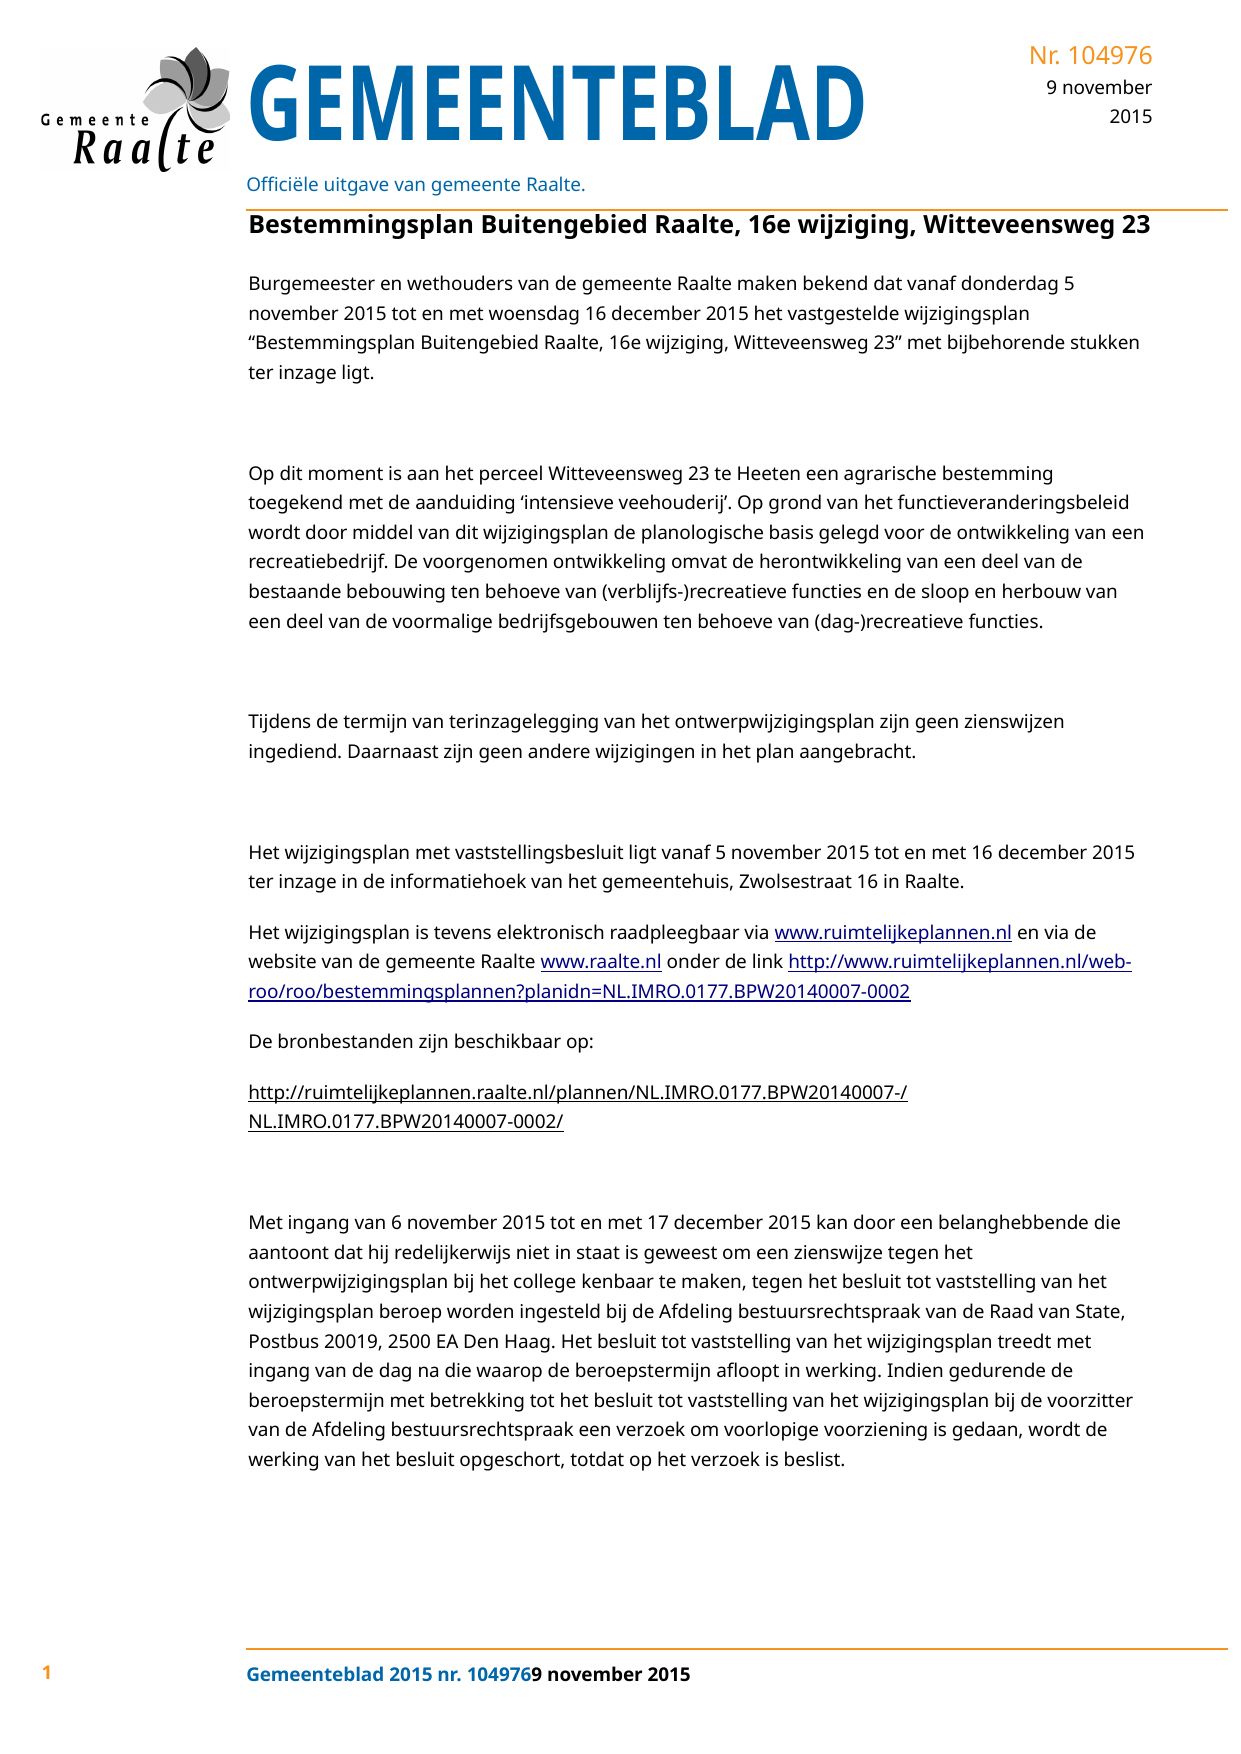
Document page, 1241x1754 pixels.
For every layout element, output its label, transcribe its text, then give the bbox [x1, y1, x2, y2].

text Het wijzigingsplan is tevens elektronisch raadpleegbaar via www.ruimtelijkeplannen.nl en via de website van de gemeente Raalte www.raalte.nl onder de link http://www.ruimtelijkeplannen.nl/web-roo/roo/bestemmingsplannen?planidn=NL.IMRO.0177.BPW20140007-0002 [248, 919, 1152, 1004]
text Met ingang van 6 november 2015 tot en met 17 december 2015 kan door een belanghebbende die aantoont dat hij redelijkerwijs niet in staat is geweest om een zienswijze tegen het ontwerpwijzigingsplan bij het college kenbaar te maken, tegen het besluit tot vaststelling van het wijzigingsplan beroep worden ingesteld bij de Afdeling bestuursrechtspraak van de Raad van State, Postbus 20019, 2500 EA Den Haag. Het besluit tot vaststelling van het wijzigingsplan treedt met ingang van de dag na die waarop de beroepstermijn afloopt in werking. Indien gedurende de beroepstermijn met betrekking tot het besluit tot vaststelling van het wijzigingsplan bij de voorzitter van de Afdeling bestuursrechtspraak een verzoek om voorlopige voorziening is gedaan, wordt de werking van het besluit opgeschort, totdat op het verzoek is beslist. [248, 1209, 1152, 1472]
text Het wijzigingsplan met vaststellingsbesluit ligt vanaf 5 november 2015 tot en met 16 december 2015 ter inzage in de informatiehoek van het gemeentehuis, Zwolsestraat 16 in Raalte. [248, 839, 1152, 894]
text Burgemeester en wethouders van de gemeente Raalte maken bekend dat vanaf donderdag 5 november 2015 tot en met woensdag 16 december 2015 het vastgestelde wijzigingsplan “Bestemmingsplan Buitengebied Raalte, 16e wijziging, Witteveensweg 23” met bijbehorende stukken ter inzage ligt. [248, 270, 1152, 385]
text De bronbestanden zijn beschikbaar op: [248, 1029, 1152, 1054]
text Bestemmingsplan Buitengebied Raalte, 16e wijziging, Witteveensweg 23 [248, 211, 1152, 241]
text http://ruimtelijkeplannen.raalte.nl/plannen/NL.IMRO.0177.BPW20140007-/NL.IMRO.0177.BPW20140007-0002/ [248, 1079, 1152, 1134]
text Tijdens de termijn van terinzagelegging van het ontwerpwijzigingsplan zijn geen zienswijzen ingediend. Daarnaast zijn geen andere wijzigingen in het plan aangebracht. [248, 709, 1152, 764]
picture [41, 47, 231, 172]
text Op dit moment is aan het perceel Witteveensweg 23 te Heeten een agrarische bestemming toegekend met de aanduiding ‘intensieve veehouderij’. Op grond van het functieveranderingsbeleid wordt door middel van dit wijzigingsplan de planologische basis gelegd voor de ontwikkeling van een recreatiebedrijf. De voorgenomen ontwikkeling omvat de herontwikkeling van een deel van de bestaande bebouwing ten behoeve van (verblijfs-)recreatieve functies en de sloop en herbouw van een deel van de voormalige bedrijfsgebouwen ten behoeve van (dag-)recreatieve functies. [248, 460, 1152, 633]
